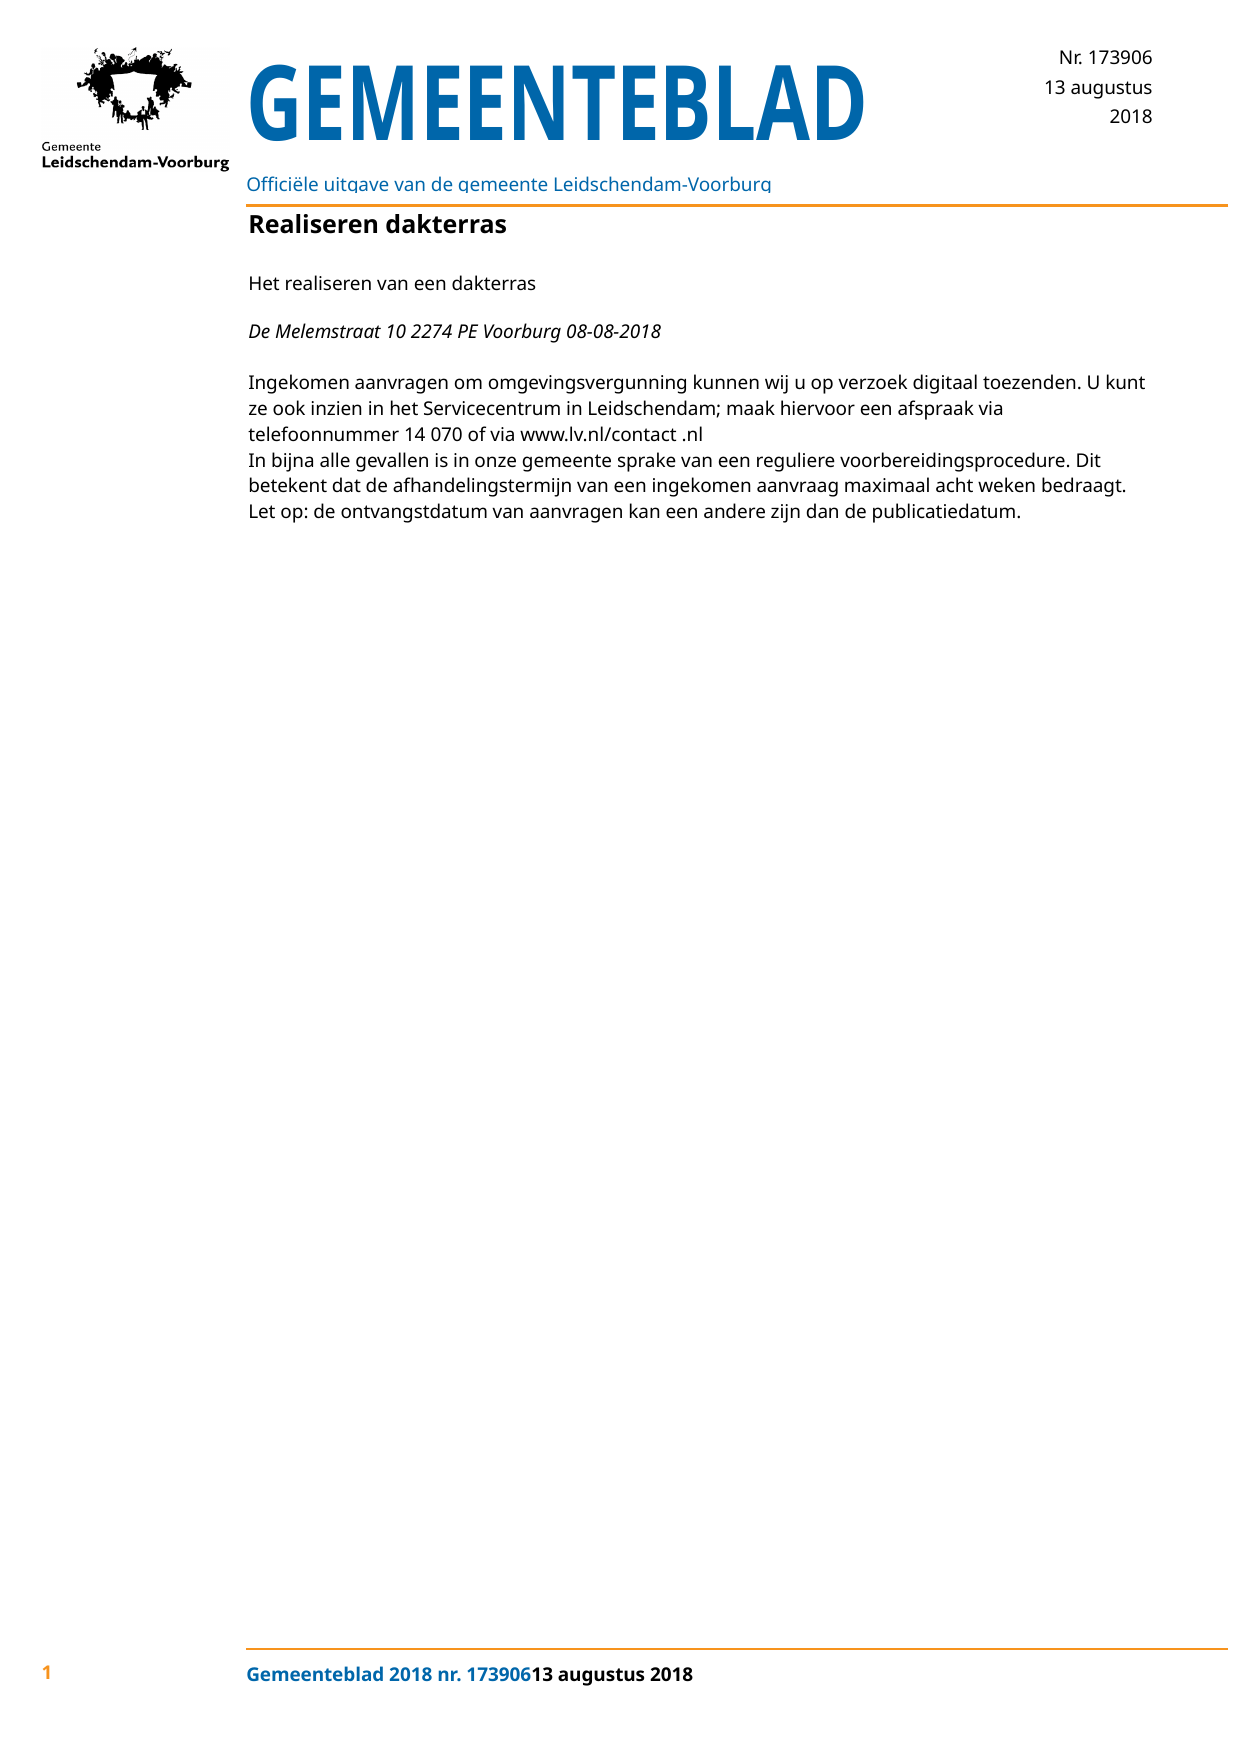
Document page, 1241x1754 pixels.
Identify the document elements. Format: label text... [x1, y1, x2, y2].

text Realiseren dakterras [248, 207, 1152, 241]
text Het realiseren van een dakterras [248, 270, 1152, 296]
picture [41, 47, 231, 172]
text Ingekomen aanvragen om omgevingsvergunning kunnen wij u op verzoek digitaal toezenden. U kunt ze ook inzien in het Servicecentrum in Leidschendam; maak hiervoor een afspraak via telefoonnummer 14 070 of via www.lv.nl/contact .nl [248, 369, 1152, 447]
text In bijna alle gevallen is in onze gemeente sprake van een reguliere voorbereidingsprocedure. Dit betekent dat de afhandelingstermijn van een ingekomen aanvraag maximaal acht weken bedraagt. Let op: de ontvangstdatum van aanvragen kan een andere zijn dan de publicatiedatum. [248, 447, 1152, 524]
text De Melemstraat 10 2274 PE Voorburg 08-08-2018 [248, 318, 1152, 344]
